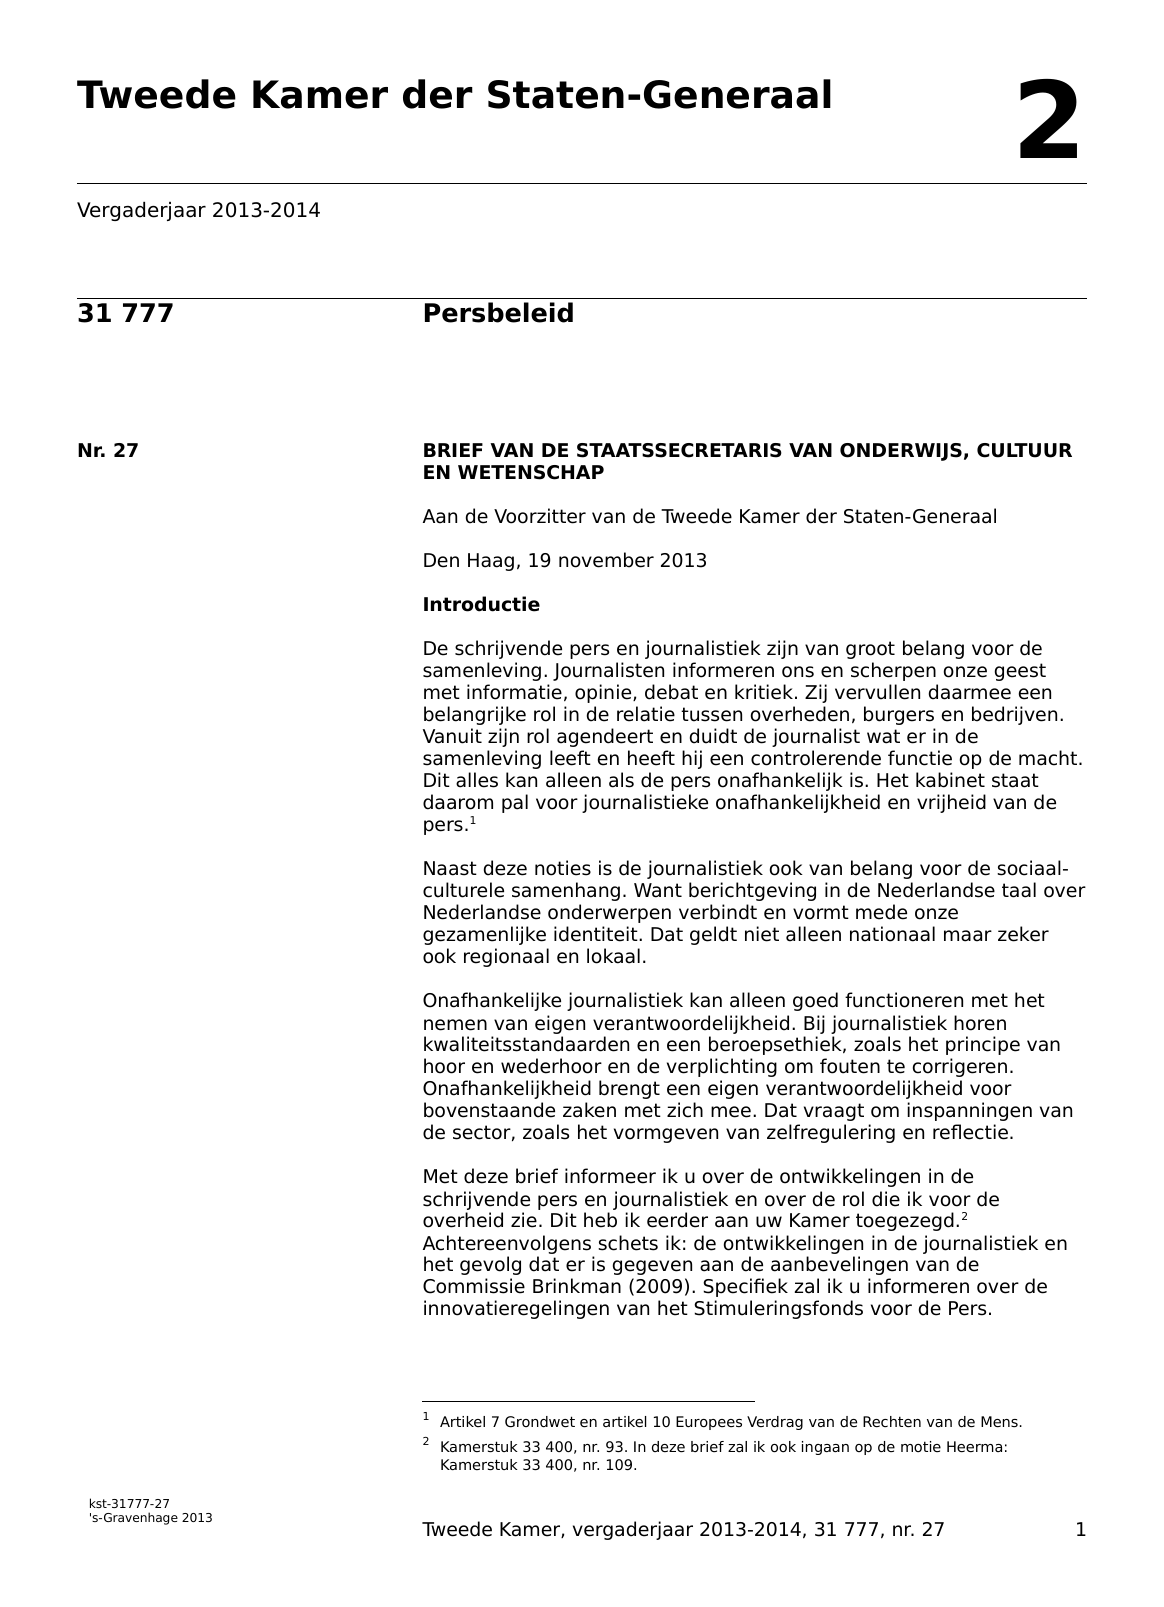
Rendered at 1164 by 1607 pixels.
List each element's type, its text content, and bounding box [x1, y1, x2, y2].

table_header Tweede Kamer der Staten-Generaal [77, 59, 886, 183]
text De schrijvende pers en journalistiek zijn van groot belang voor de samenleving. Journalisten informeren ons en scherpen onze geest met informatie, opinie, debat en kritiek. Zij vervullen daarmee een belangrijke rol in de relatie tussen overheden, burgers en bedrijven. Vanuit zijn rol agendeert en duidt de journalist wat er in de samenleving leeft en heeft hij een controlerende functie op de macht. Dit alles kan alleen als de pers onafhankelijk is. Het kabinet staat daarom pal voor journalistieke onafhankelijkheid en vrijheid van de pers. [422, 638, 1087, 836]
text Aan de Voorzitter van de Tweede Kamer der Staten-Generaal [422, 506, 1087, 528]
subtitle 31 777 Persbeleid [77, 299, 1087, 329]
text Artikel 7 Grondwet en artikel 10 Europees Verdrag van de Rechten van de Mens. [422, 1410, 1087, 1432]
text Onafhankelijke journalistiek kan alleen goed functioneren met het nemen van eigen verantwoordelijkheid. Bij journalistiek horen kwaliteitsstandaarden en een beroepsethiek, zoals het principe van hoor en wederhoor en de verplichting om fouten te corrigeren. Onafhankelijkheid brengt een eigen verantwoordelijkheid voor bovenstaande zaken met zich mee. Dat vraagt om inspanningen van de sector, zoals het vormgeven van zelfregulering en reflectie. [422, 990, 1087, 1144]
subtitle Introductie [422, 594, 1087, 616]
table_cell Vergaderjaar 2013-2014 [77, 184, 1087, 298]
text Kamerstuk 33 400, nr. 93. In deze brief zal ik ook ingaan op de motie Heerma: Kamerstuk 33 400, nr. 109. [422, 1435, 1087, 1474]
subtitle Nr. 27 BRIEF VAN DE STAATSSECRETARIS VAN ONDERWIJS, CULTUUR EN WETENSCHAP [77, 440, 1087, 484]
text Met deze brief informeer ik u over de ontwikkelingen in de schrijvende pers en journalistiek en over de rol die ik voor de overheid zie. Dit heb ik eerder aan uw Kamer toegezegd. Achtereenvolgens schets ik: de ontwikkelingen in de journalistiek en het gevolg dat er is gegeven aan de aanbevelingen van de Commissie Brinkman (2009). Specifiek zal ik u informeren over de innovatieregelingen van het Stimuleringsfonds voor de Pers. [422, 1166, 1087, 1320]
text 's-Gravenhage 2013 [88, 1511, 323, 1525]
text Den Haag, 19 november 2013 [422, 550, 1087, 572]
table_header 2 [886, 59, 1087, 183]
text kst-31777-27 [88, 1497, 323, 1511]
text Naast deze noties is de journalistiek ook van belang voor de sociaal-culturele samenhang. Want berichtgeving in de Nederlandse taal over Nederlandse onderwerpen verbindt en vormt mede onze gezamenlijke identiteit. Dat geldt niet alleen nationaal maar zeker ook regionaal en lokaal. [422, 858, 1087, 968]
